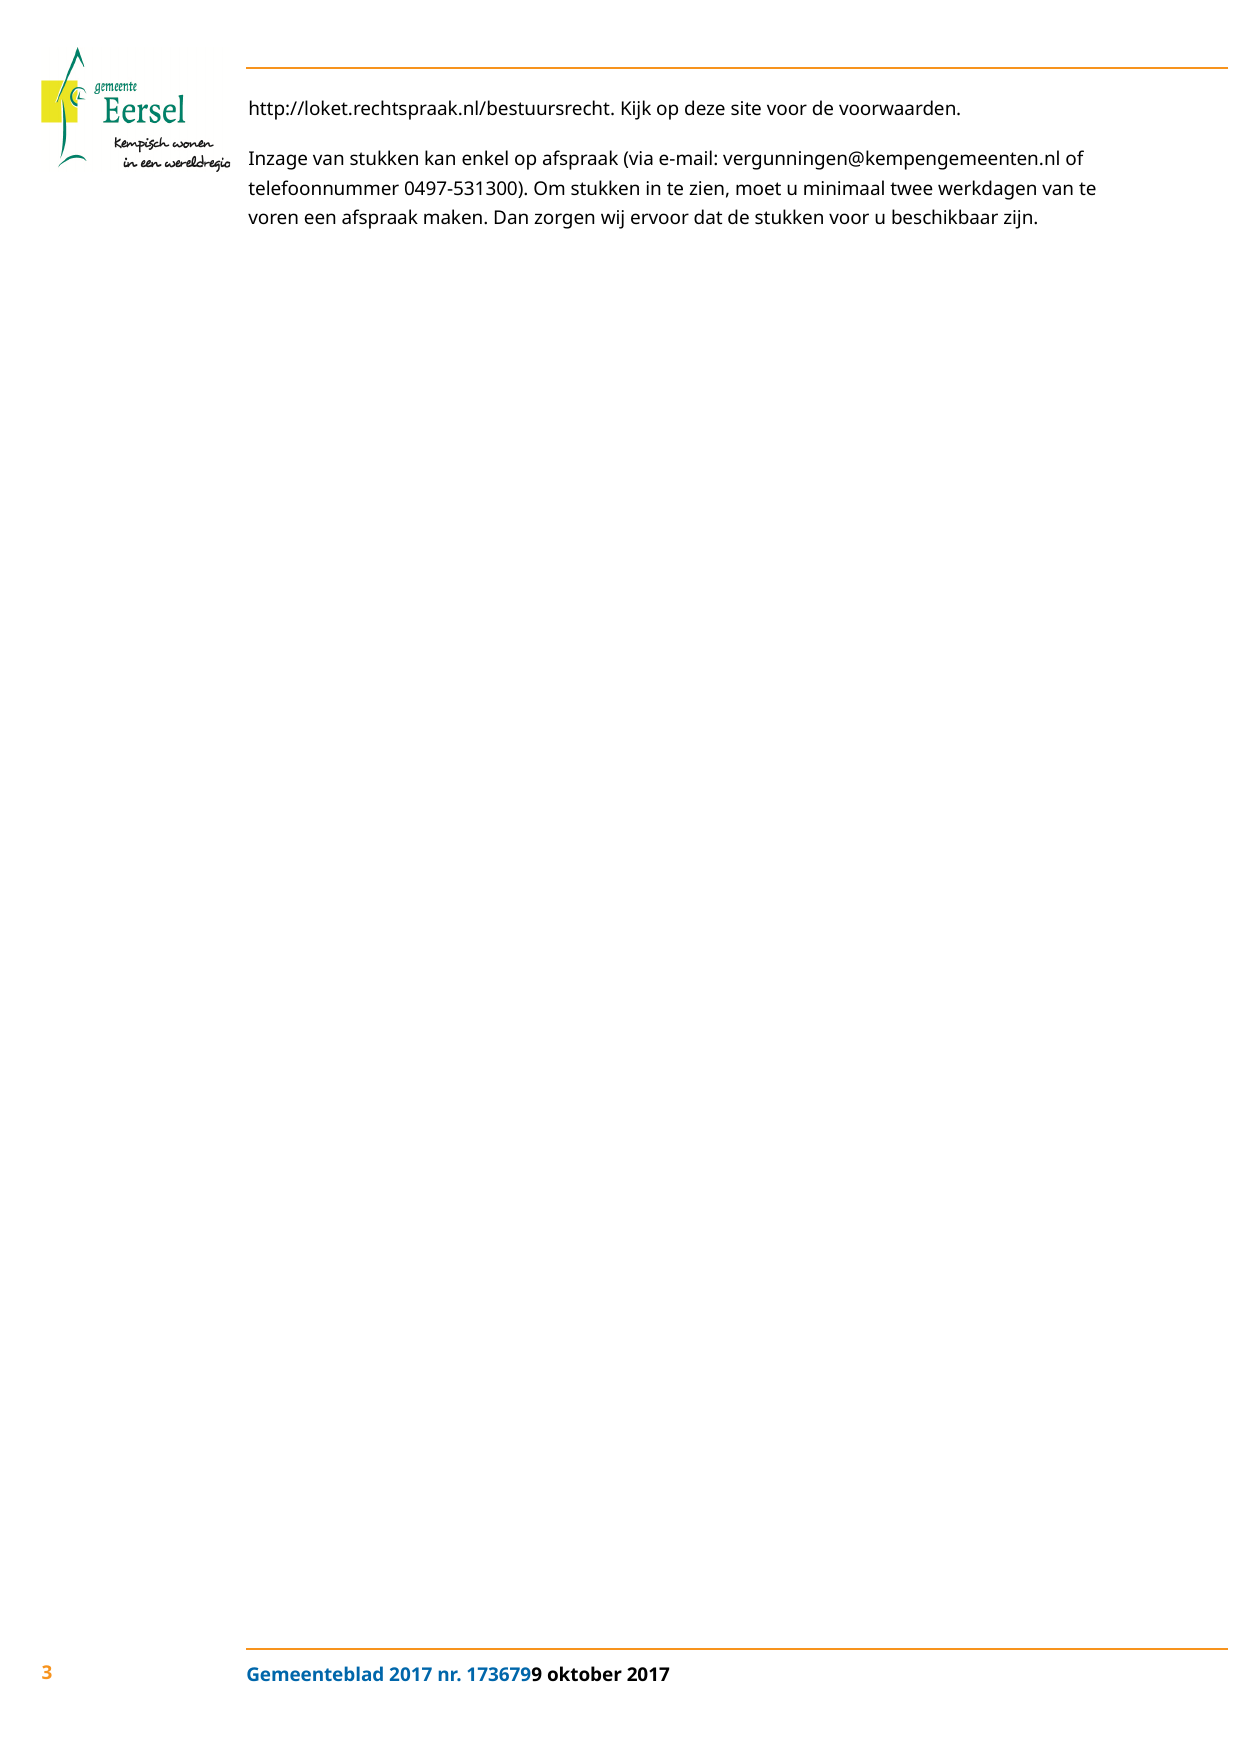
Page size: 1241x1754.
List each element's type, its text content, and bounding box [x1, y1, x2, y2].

text Inzage van stukken kan enkel op afspraak (via e-mail: vergunningen@kempengemeenten.nl of telefoonnummer 0497-531300). Om stukken in te zien, moet u minimaal twee werkdagen van te voren een afspraak maken. Dan zorgen wij ervoor dat de stukken voor u beschikbaar zijn. [248, 145, 1152, 230]
text http://loket.rechtspraak.nl/bestuursrecht. Kijk op deze site voor de voorwaarden. [248, 95, 1152, 121]
picture [41, 47, 231, 172]
